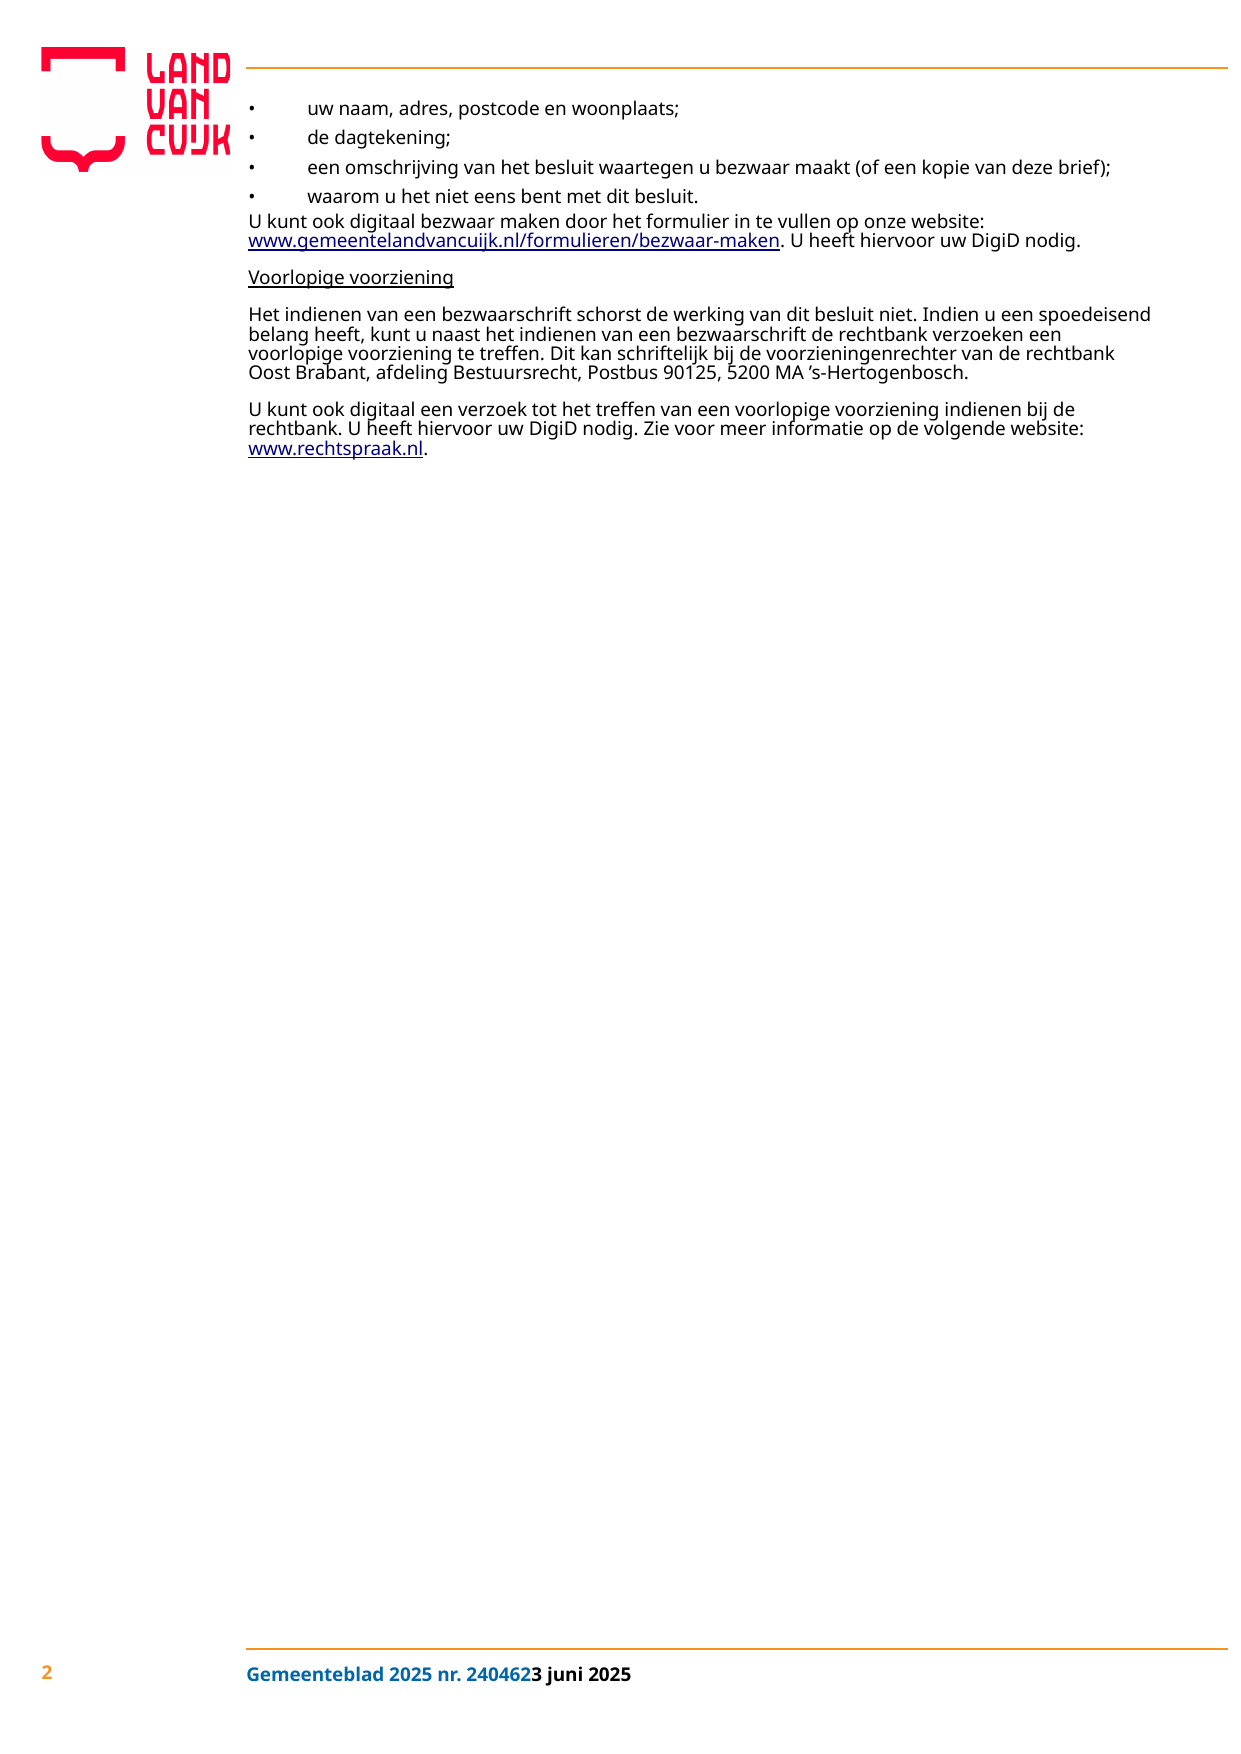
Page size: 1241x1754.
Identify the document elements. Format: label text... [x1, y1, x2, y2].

text U kunt ook digitaal een verzoek tot het treffen van een voorlopige voorziening indienen bij de rechtbank. U heeft hiervoor uw DigiD nodig. Zie voor meer informatie op de volgende website: www.rechtspraak.nl. [248, 401, 1152, 459]
list uw naam, adres, postcode en woonplaats; [248, 95, 1152, 121]
text Het indienen van een bezwaarschrift schorst de werking van dit besluit niet. Indien u een spoedeisend belang heeft, kunt u naast het indienen van een bezwaarschrift de rechtbank verzoeken een voorlopige voorziening te treffen. Dit kan schriftelijk bij de voorzieningenrechter van de rechtbank Oost Brabant, afdeling Bestuursrecht, Postbus 90125, 5200 MA ’s-Hertogenbosch. [248, 306, 1152, 383]
list waarom u het niet eens bent met dit besluit. [248, 183, 1152, 209]
list een omschrijving van het besluit waartegen u bezwaar maakt (of een kopie van deze brief); [248, 154, 1152, 180]
text Voorlopige voorziening [248, 269, 1152, 289]
list de dagtekening; [248, 124, 1152, 150]
picture [41, 47, 231, 172]
text U kunt ook digitaal bezwaar maken door het formulier in te vullen op onze website: www.gemeentelandvancuijk.nl/formulieren/bezwaar-maken. U heeft hiervoor uw DigiD nodig. [248, 213, 1152, 252]
